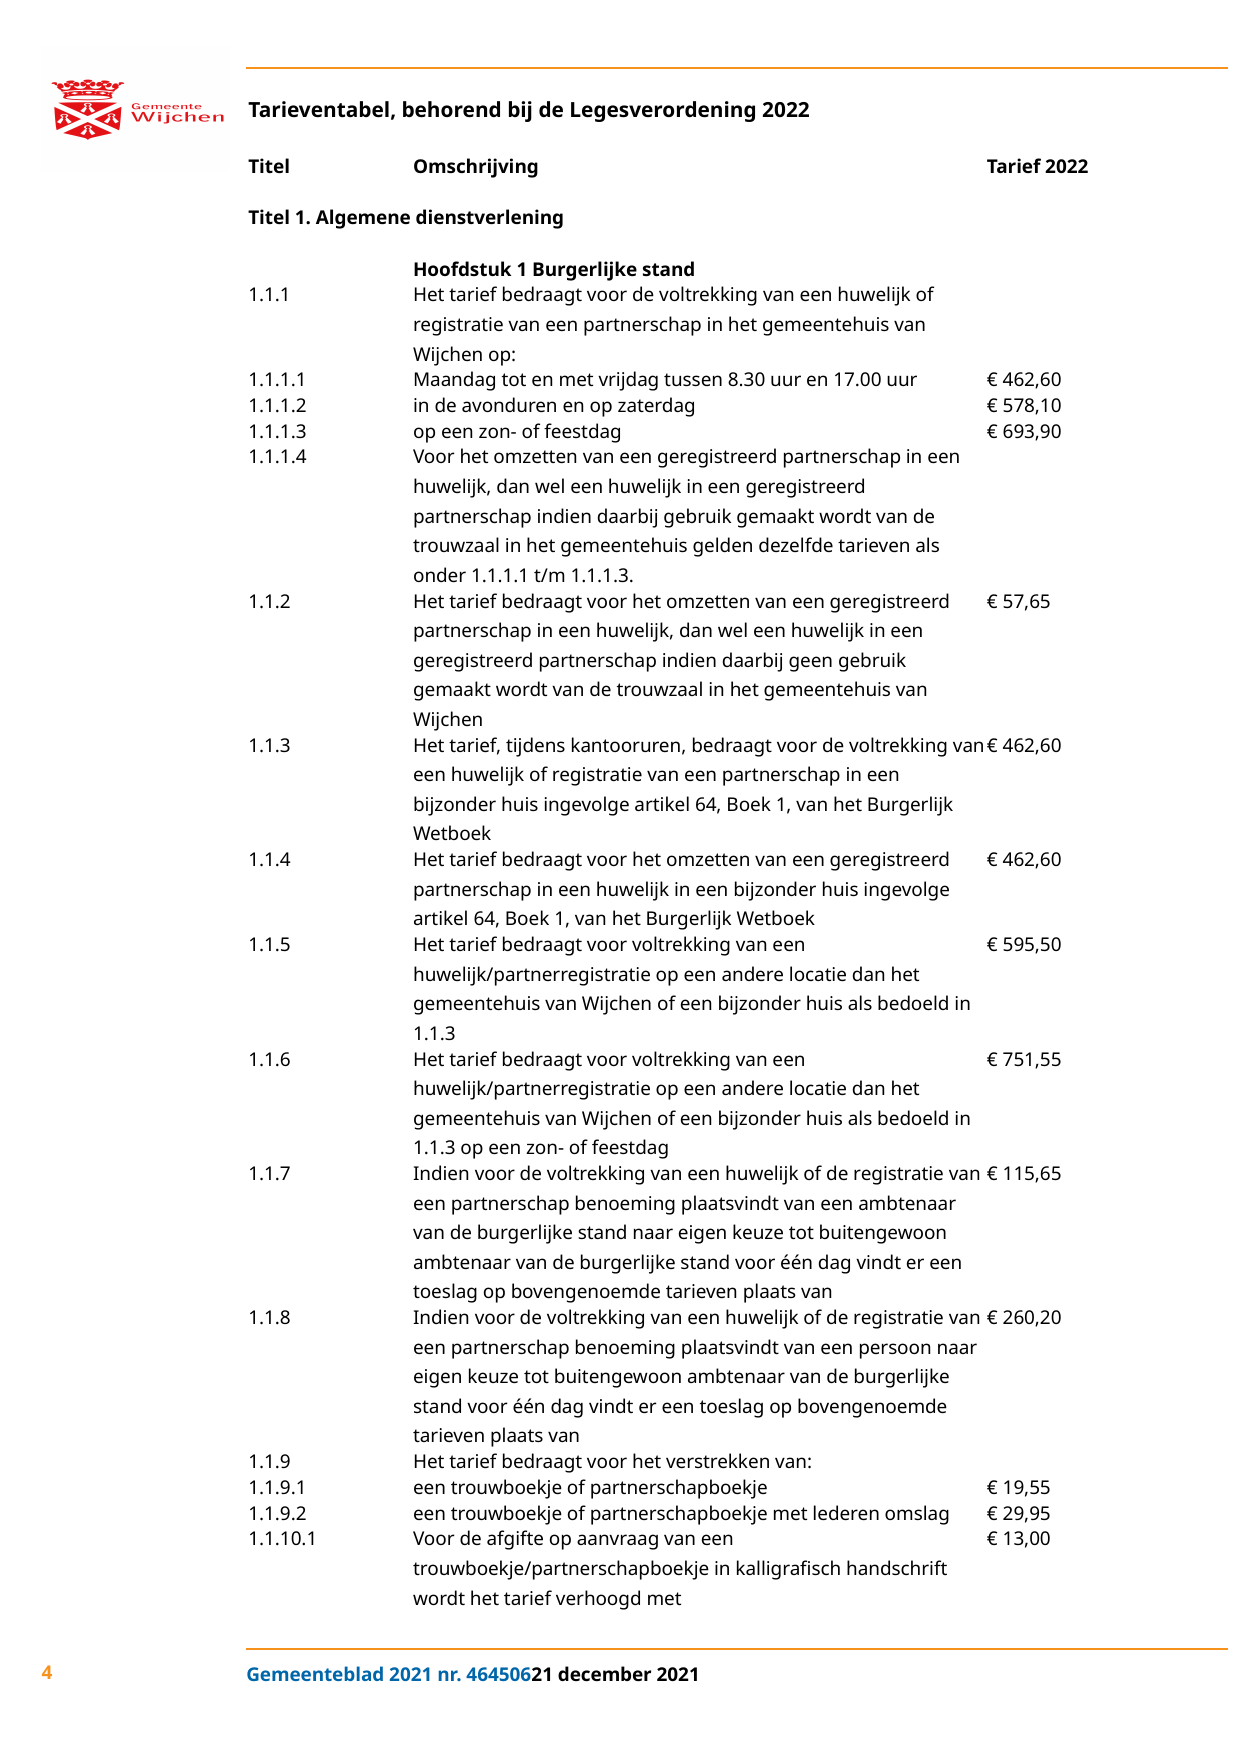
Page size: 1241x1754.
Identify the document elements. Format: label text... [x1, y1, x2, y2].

table_cell [987, 444, 1152, 588]
table_cell 1.1.1.1 [248, 367, 413, 392]
table_header Omschrijving [413, 153, 987, 179]
table_cell op een zon- of feestdag [413, 418, 987, 444]
text Tarieventabel, behorend bij de Legesverordening 2022 [248, 95, 1152, 123]
table_cell € 462,60 [987, 846, 1152, 931]
table_cell 1.1.8 [248, 1304, 413, 1448]
table_cell [248, 179, 987, 204]
table_header Tarief 2022 [987, 153, 1152, 179]
table_cell Indien voor de voltrekking van een huwelijk of de registratie van een partnerschap benoeming plaatsvindt van een ambtenaar van de burgerlijke stand naar eigen keuze tot buitengewoon ambtenaar van de burgerlijke stand voor één dag vindt er een toeslag op bovengenoemde tarieven plaats van [413, 1160, 987, 1304]
table_cell [413, 230, 987, 256]
table_cell Het tarief bedraagt voor voltrekking van een huwelijk/partnerregistratie op een andere locatie dan het gemeentehuis van Wijchen of een bijzonder huis als bedoeld in 1.1.3 [413, 931, 987, 1046]
table_cell Voor het omzetten van een geregistreerd partnerschap in een huwelijk, dan wel een huwelijk in een geregistreerd partnerschap indien daarbij gebruik gemaakt wordt van de trouwzaal in het gemeentehuis gelden dezelfde tarieven als onder 1.1.1.1 t/m 1.1.1.3. [413, 444, 987, 588]
table_cell Indien voor de voltrekking van een huwelijk of de registratie van een partnerschap benoeming plaatsvindt van een persoon naar eigen keuze tot buitengewoon ambtenaar van de burgerlijke stand voor één dag vindt er een toeslag op bovengenoemde tarieven plaats van [413, 1304, 987, 1448]
table_cell Het tarief bedraagt voor het verstrekken van: [413, 1448, 987, 1474]
table_cell 1.1.4 [248, 846, 413, 931]
table_cell 1.1.9 [248, 1448, 413, 1474]
table_cell 1.1.1 [248, 282, 413, 367]
table_cell 1.1.1.2 [248, 392, 413, 418]
table_cell 1.1.9.1 [248, 1474, 413, 1500]
table_header Titel [248, 153, 413, 179]
table_cell € 13,00 [987, 1526, 1152, 1610]
table_cell Het tarief, tijdens kantooruren, bedraagt voor de voltrekking van een huwelijk of registratie van een partnerschap in een bijzonder huis ingevolge artikel 64, Boek 1, van het Burgerlijk Wetboek [413, 732, 987, 846]
table_cell € 693,90 [987, 418, 1152, 444]
table_cell € 578,10 [987, 392, 1152, 418]
table_cell 1.1.5 [248, 931, 413, 1046]
table_cell 1.1.3 [248, 732, 413, 846]
table_cell 1.1.6 [248, 1046, 413, 1160]
table_cell [987, 282, 1152, 367]
table_cell 1.1.10.1 [248, 1526, 413, 1610]
table_cell € 751,55 [987, 1046, 1152, 1160]
table_cell [987, 179, 1152, 204]
table_cell 1.1.7 [248, 1160, 413, 1304]
table_cell € 57,65 [987, 588, 1152, 732]
table_cell Het tarief bedraagt voor voltrekking van een huwelijk/partnerregistratie op een andere locatie dan het gemeentehuis van Wijchen of een bijzonder huis als bedoeld in 1.1.3 op een zon- of feestdag [413, 1046, 987, 1160]
table_cell [987, 230, 1152, 256]
table_cell [987, 256, 1152, 282]
table_cell Hoofdstuk 1 Burgerlijke stand [413, 256, 987, 282]
table_cell € 29,95 [987, 1500, 1152, 1526]
table_cell 1.1.2 [248, 588, 413, 732]
table_cell € 115,65 [987, 1160, 1152, 1304]
table_cell een trouwboekje of partnerschapboekje met lederen omslag [413, 1500, 987, 1526]
table_cell Het tarief bedraagt voor het omzetten van een geregistreerd partnerschap in een huwelijk in een bijzonder huis ingevolge artikel 64, Boek 1, van het Burgerlijk Wetboek [413, 846, 987, 931]
picture [41, 47, 231, 172]
table_cell Maandag tot en met vrijdag tussen 8.30 uur en 17.00 uur [413, 367, 987, 392]
table_cell Het tarief bedraagt voor de voltrekking van een huwelijk of registratie van een partnerschap in het gemeentehuis van Wijchen op: [413, 282, 987, 367]
table_cell in de avonduren en op zaterdag [413, 392, 987, 418]
table_cell Het tarief bedraagt voor het omzetten van een geregistreerd partnerschap in een huwelijk, dan wel een huwelijk in een geregistreerd partnerschap indien daarbij geen gebruik gemaakt wordt van de trouwzaal in het gemeentehuis van Wijchen [413, 588, 987, 732]
table_cell [248, 230, 413, 256]
table_cell Voor de afgifte op aanvraag van een trouwboekje/partnerschapboekje in kalligrafisch handschrift wordt het tarief verhoogd met [413, 1526, 987, 1610]
table_cell € 19,55 [987, 1474, 1152, 1500]
table_cell [987, 205, 1152, 230]
table_cell € 462,60 [987, 732, 1152, 846]
table_cell 1.1.1.3 [248, 418, 413, 444]
table_cell € 260,20 [987, 1304, 1152, 1448]
table_cell € 462,60 [987, 367, 1152, 392]
table_cell € 595,50 [987, 931, 1152, 1046]
table_cell Titel 1. Algemene dienstverlening [248, 205, 987, 230]
table_cell een trouwboekje of partnerschapboekje [413, 1474, 987, 1500]
table_cell 1.1.9.2 [248, 1500, 413, 1526]
table_cell [248, 256, 413, 282]
table_cell [987, 1448, 1152, 1474]
table_cell 1.1.1.4 [248, 444, 413, 588]
